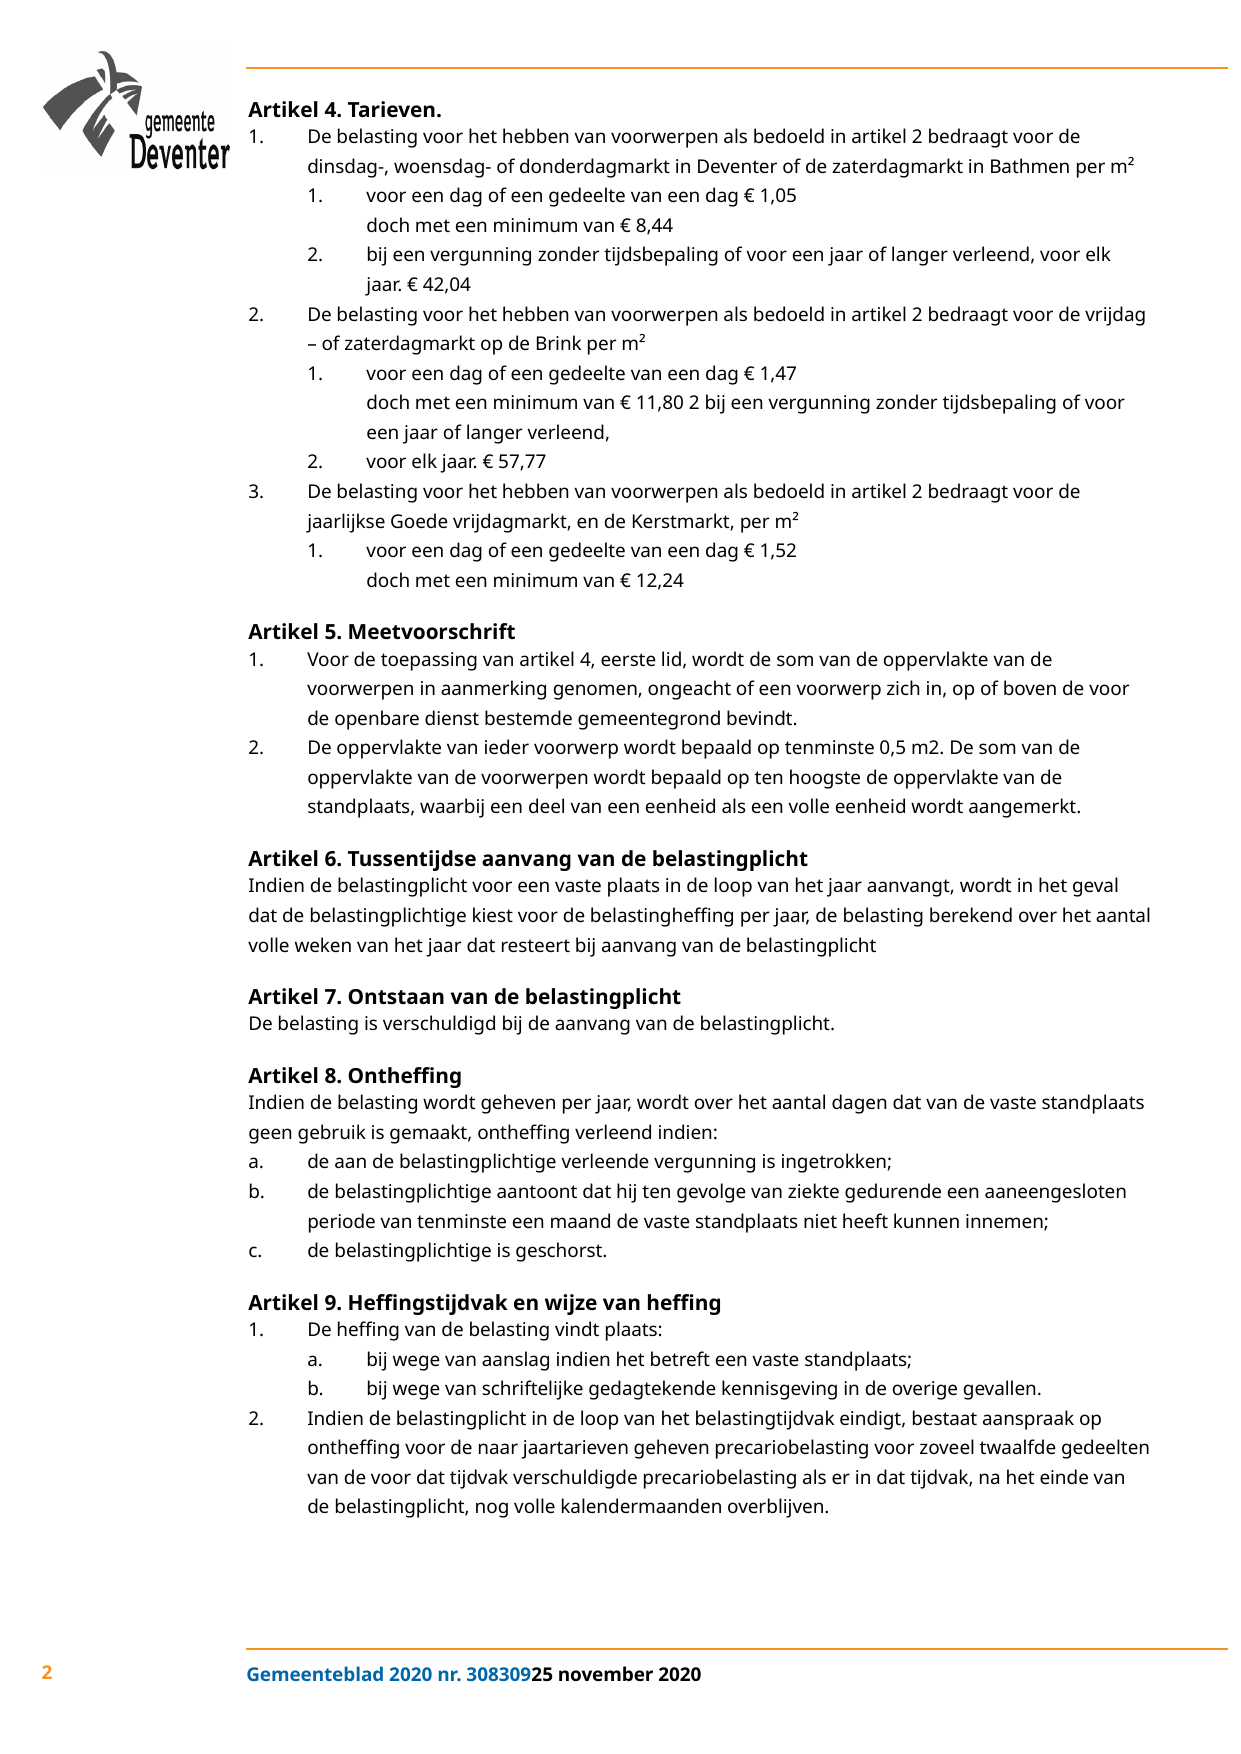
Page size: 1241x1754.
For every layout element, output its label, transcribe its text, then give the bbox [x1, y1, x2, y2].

list Indien de belastingplicht in de loop van het belastingtijdvak eindigt, bestaat aanspraak op ontheffing voor de naar jaartarieven geheven precariobelasting voor zoveel twaalfde gedeelten van de voor dat tijdvak verschuldigde precariobelasting als er in dat tijdvak, na het einde van de belastingplicht, nog volle kalendermaanden overblijven. [248, 1405, 1152, 1519]
text Artikel 5. Meetvoorschrift [248, 617, 1152, 646]
list de aan de belastingplichtige verleende vergunning is ingetrokken; [248, 1149, 1152, 1174]
list bij een vergunning zonder tijdsbepaling of voor een jaar of langer verleend, voor elk jaar. € 42,04 [307, 242, 1152, 297]
text Artikel 4. Tarieven. [248, 95, 1152, 123]
text Artikel 6. Tussentijdse aanvang van de belastingplicht [248, 844, 1152, 873]
list De heffing van de belasting vindt plaats: [248, 1316, 1152, 1342]
list doch met een minimum van € 11,80 2 bij een vergunning zonder tijdsbepaling of voor een jaar of langer verleend, [307, 389, 1152, 445]
list voor een dag of een gedeelte van een dag € 1,52 [307, 537, 1152, 563]
list voor elk jaar. € 57,77 [307, 449, 1152, 474]
list doch met een minimum van € 8,44 [307, 212, 1152, 238]
list bij wege van aanslag indien het betreft een vaste standplaats; [307, 1346, 1152, 1372]
list De oppervlakte van ieder voorwerp wordt bepaald op tenminste 0,5 m2. De som van de oppervlakte van de voorwerpen wordt bepaald op ten hoogste de oppervlakte van de standplaats, waarbij een deel van een eenheid als een volle eenheid wordt aangemerkt. [248, 734, 1152, 819]
picture [41, 47, 231, 172]
list De belasting voor het hebben van voorwerpen als bedoeld in artikel 2 bedraagt voor de dinsdag-, woensdag- of donderdagmarkt in Deventer of de zaterdagmarkt in Bathmen per m² [248, 123, 1152, 178]
text De belasting is verschuldigd bij de aanvang van de belastingplicht. [248, 1011, 1152, 1036]
list de belastingplichtige is geschorst. [248, 1237, 1152, 1263]
list De belasting voor het hebben van voorwerpen als bedoeld in artikel 2 bedraagt voor de vrijdag – of zaterdagmarkt op de Brink per m² [248, 301, 1152, 356]
text Indien de belasting wordt geheven per jaar, wordt over het aantal dagen dat van de vaste standplaats geen gebruik is gemaakt, ontheffing verleend indien: [248, 1089, 1152, 1145]
list doch met een minimum van € 12,24 [307, 567, 1152, 593]
list de belastingplichtige aantoont dat hij ten gevolge van ziekte gedurende een aaneengesloten periode van tenminste een maand de vaste standplaats niet heeft kunnen innemen; [248, 1178, 1152, 1233]
list voor een dag of een gedeelte van een dag € 1,47 [307, 360, 1152, 386]
list voor een dag of een gedeelte van een dag € 1,05 [307, 182, 1152, 208]
list De belasting voor het hebben van voorwerpen als bedoeld in artikel 2 bedraagt voor de jaarlijkse Goede vrijdagmarkt, en de Kerstmarkt, per m² [248, 478, 1152, 533]
text Artikel 8. Ontheffing [248, 1061, 1152, 1089]
list Voor de toepassing van artikel 4, eerste lid, wordt de som van de oppervlakte van de voorwerpen in aanmerking genomen, ongeacht of een voorwerp zich in, op of boven de voor de openbare dienst bestemde gemeentegrond bevindt. [248, 646, 1152, 731]
list bij wege van schriftelijke gedagtekende kennisgeving in de overige gevallen. [307, 1375, 1152, 1401]
text Artikel 7. Ontstaan van de belastingplicht [248, 982, 1152, 1011]
text Artikel 9. Heffingstijdvak en wijze van heffing [248, 1288, 1152, 1316]
text Indien de belastingplicht voor een vaste plaats in de loop van het jaar aanvangt, wordt in het geval dat de belastingplichtige kiest voor de belastingheffing per jaar, de belasting berekend over het aantal volle weken van het jaar dat resteert bij aanvang van de belastingplicht [248, 873, 1152, 957]
